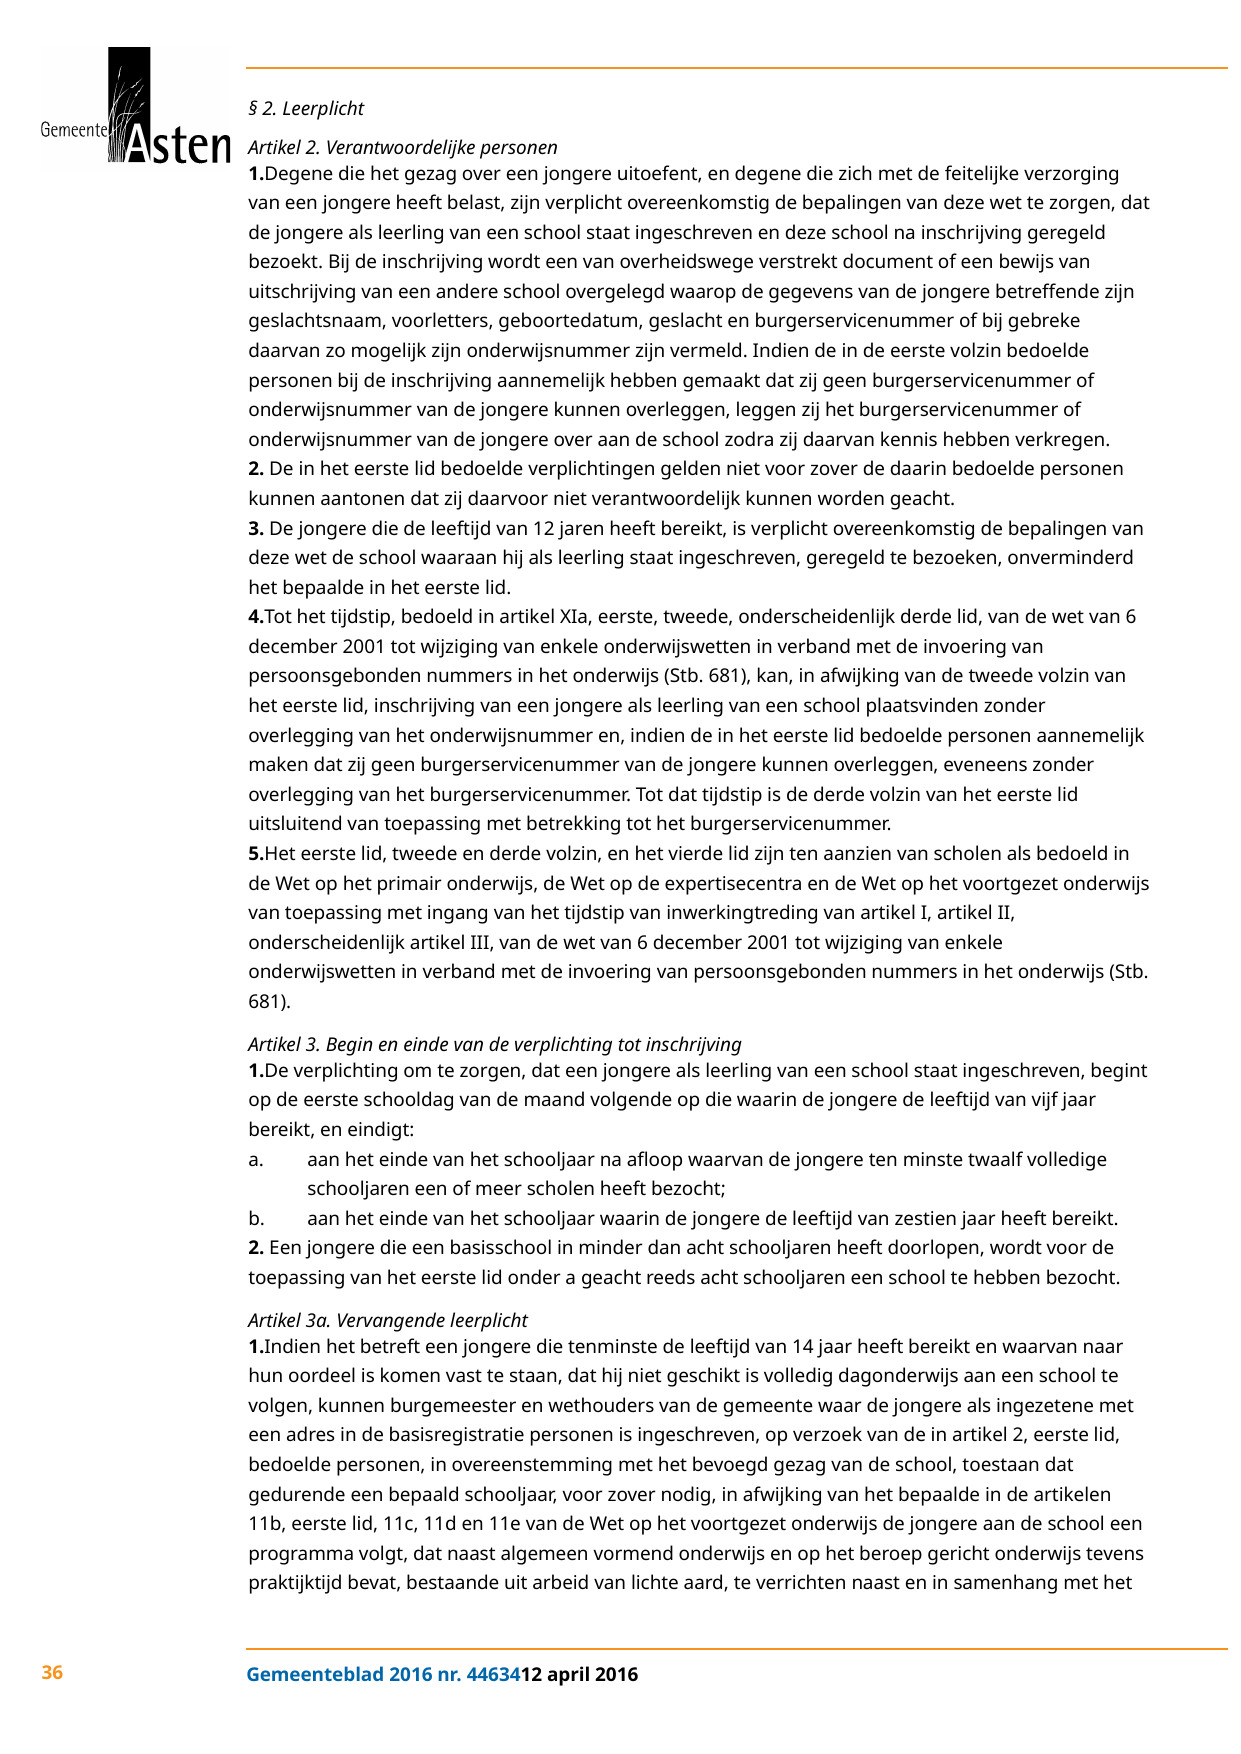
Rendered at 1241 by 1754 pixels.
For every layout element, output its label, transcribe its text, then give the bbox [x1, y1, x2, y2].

text 1.Indien het betreft een jongere die tenminste de leeftijd van 14 jaar heeft bereikt en waarvan naar hun oordeel is komen vast te staan, dat hij niet geschikt is volledig dagonderwijs aan een school te volgen, kunnen burgemeester en wethouders van de gemeente waar de jongere als ingezetene met een adres in de basisregistratie personen is ingeschreven, op verzoek van de in artikel 2, eerste lid, bedoelde personen, in overeenstemming met het bevoegd gezag van de school, toestaan dat gedurende een bepaald schooljaar, voor zover nodig, in afwijking van het bepaalde in de artikelen 11b, eerste lid, 11c, 11d en 11e van de Wet op het voortgezet onderwijs de jongere aan de school een programma volgt, dat naast algemeen vormend onderwijs en op het beroep gericht onderwijs tevens praktijktijd bevat, bestaande uit arbeid van lichte aard, te verrichten naast en in samenhang met het [248, 1333, 1152, 1595]
list aan het einde van het schooljaar waarin de jongere de leeftijd van zestien jaar heeft bereikt. [248, 1205, 1152, 1231]
text 2. De in het eerste lid bedoelde verplichtingen gelden niet voor zover de daarin bedoelde personen kunnen aantonen dat zij daarvoor niet verantwoordelijk kunnen worden geacht. [248, 456, 1152, 511]
text Artikel 2. Verantwoordelijke personen [248, 134, 1152, 160]
text 2. Een jongere die een basisschool in minder dan acht schooljaren heeft doorlopen, wordt voor de toepassing van het eerste lid onder a geacht reeds acht schooljaren een school te hebben bezocht. [248, 1234, 1152, 1290]
list aan het einde van het schooljaar na afloop waarvan de jongere ten minste twaalf volledige schooljaren een of meer scholen heeft bezocht; [248, 1146, 1152, 1201]
text 3. De jongere die de leeftijd van 12 jaren heeft bereikt, is verplicht overeenkomstig de bepalingen van deze wet de school waaraan hij als leerling staat ingeschreven, geregeld te bezoeken, onverminderd het bepaalde in het eerste lid. [248, 515, 1152, 600]
text 4.Tot het tijdstip, bedoeld in artikel XIa, eerste, tweede, onderscheidenlijk derde lid, van de wet van 6 december 2001 tot wijziging van enkele onderwijswetten in verband met de invoering van persoonsgebonden nummers in het onderwijs (Stb. 681), kan, in afwijking van de tweede volzin van het eerste lid, inschrijving van een jongere als leerling van een school plaatsvinden zonder overlegging van het onderwijsnummer en, indien de in het eerste lid bedoelde personen aannemelijk maken dat zij geen burgerservicenummer van de jongere kunnen overleggen, eveneens zonder overlegging van het burgerservicenummer. Tot dat tijdstip is de derde volzin van het eerste lid uitsluitend van toepassing met betrekking tot het burgerservicenummer. [248, 603, 1152, 836]
text 1.De verplichting om te zorgen, dat een jongere als leerling van een school staat ingeschreven, begint op de eerste schooldag van de maand volgende op die waarin de jongere de leeftijd van vijf jaar bereikt, en eindigt: [248, 1057, 1152, 1142]
text Artikel 3. Begin en einde van de verplichting tot inschrijving [248, 1031, 1152, 1057]
text Artikel 3a. Vervangende leerplicht [248, 1307, 1152, 1333]
text 1.Degene die het gezag over een jongere uitoefent, en degene die zich met de feitelijke verzorging van een jongere heeft belast, zijn verplicht overeenkomstig de bepalingen van deze wet te zorgen, dat de jongere als leerling van een school staat ingeschreven en deze school na inschrijving geregeld bezoekt. Bij de inschrijving wordt een van overheidswege verstrekt document of een bewijs van uitschrijving van een andere school overgelegd waarop de gegevens van de jongere betreffende zijn geslachtsnaam, voorletters, geboortedatum, geslacht en burgerservicenummer of bij gebreke daarvan zo mogelijk zijn onderwijsnummer zijn vermeld. Indien de in de eerste volzin bedoelde personen bij de inschrijving aannemelijk hebben gemaakt dat zij geen burgerservicenummer of onderwijsnummer van de jongere kunnen overleggen, leggen zij het burgerservicenummer of onderwijsnummer van de jongere over aan de school zodra zij daarvan kennis hebben verkregen. [248, 160, 1152, 452]
picture [41, 47, 231, 172]
text § 2. Leerplicht [248, 95, 1152, 121]
text 5.Het eerste lid, tweede en derde volzin, en het vierde lid zijn ten aanzien van scholen als bedoeld in de Wet op het primair onderwijs, de Wet op de expertisecentra en de Wet op het voortgezet onderwijs van toepassing met ingang van het tijdstip van inwerkingtreding van artikel I, artikel II, onderscheidenlijk artikel III, van de wet van 6 december 2001 tot wijziging van enkele onderwijswetten in verband met de invoering van persoonsgebonden nummers in het onderwijs (Stb. 681). [248, 840, 1152, 1014]
